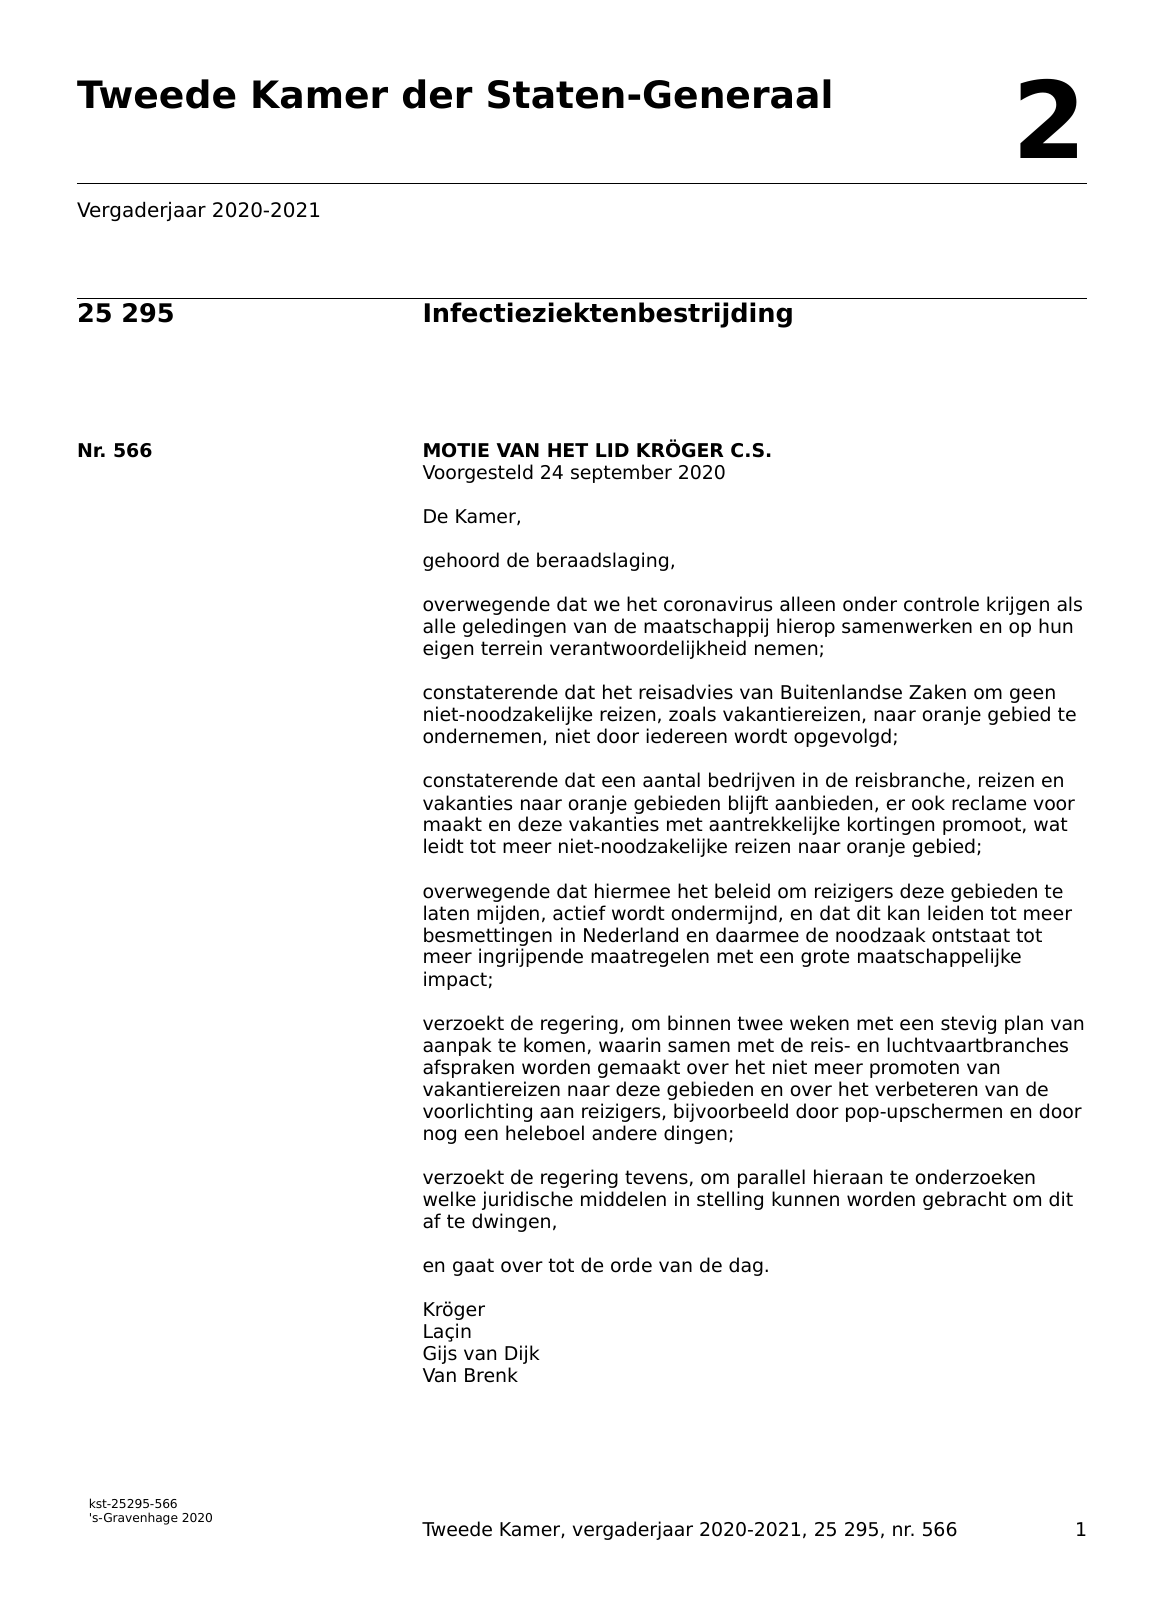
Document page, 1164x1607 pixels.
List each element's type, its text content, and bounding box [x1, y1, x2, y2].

text Van Brenk [422, 1365, 1087, 1387]
text verzoekt de regering, om binnen twee weken met een stevig plan van aanpak te komen, waarin samen met de reis- en luchtvaartbranches afspraken worden gemaakt over het niet meer promoten van vakantiereizen naar deze gebieden en over het verbeteren van de voorlichting aan reizigers, bijvoorbeeld door pop-upschermen en door nog een heleboel andere dingen; [422, 1013, 1087, 1144]
text verzoekt de regering tevens, om parallel hieraan te onderzoeken welke juridische middelen in stelling kunnen worden gebracht om dit af te dwingen, [422, 1167, 1087, 1233]
table_header 2 [886, 59, 1087, 183]
text gehoord de beraadslaging, [422, 550, 1087, 572]
text 's-Gravenhage 2020 [88, 1511, 323, 1525]
text Voorgesteld 24 september 2020 [422, 462, 1087, 484]
text Gijs van Dijk [422, 1343, 1087, 1365]
text Kröger [422, 1299, 1087, 1321]
text constaterende dat het reisadvies van Buitenlandse Zaken om geen niet-noodzakelijke reizen, zoals vakantiereizen, naar oranje gebied te ondernemen, niet door iedereen wordt opgevolgd; [422, 682, 1087, 748]
text overwegende dat hiermee het beleid om reizigers deze gebieden te laten mijden, actief wordt ondermijnd, en dat dit kan leiden tot meer besmettingen in Nederland en daarmee de noodzaak ontstaat tot meer ingrijpende maatregelen met een grote maatschappelijke impact; [422, 881, 1087, 990]
text Laçin [422, 1321, 1087, 1343]
text constaterende dat een aantal bedrijven in de reisbranche, reizen en vakanties naar oranje gebieden blijft aanbieden, er ook reclame voor maakt en deze vakanties met aantrekkelijke kortingen promoot, wat leidt tot meer niet-noodzakelijke reizen naar oranje gebied; [422, 770, 1087, 858]
text De Kamer, [422, 506, 1087, 528]
text overwegende dat we het coronavirus alleen onder controle krijgen als alle geledingen van de maatschappij hierop samenwerken en op hun eigen terrein verantwoordelijkheid nemen; [422, 594, 1087, 660]
subtitle 25 295 Infectieziektenbestrijding [77, 299, 1087, 329]
text en gaat over tot de orde van de dag. [422, 1255, 1087, 1277]
subtitle Nr. 566 MOTIE VAN HET LID KRÖGER C.S. [77, 440, 1087, 462]
text kst-25295-566 [88, 1497, 323, 1511]
table_header Tweede Kamer der Staten-Generaal [77, 59, 886, 183]
table_cell Vergaderjaar 2020-2021 [77, 184, 1087, 298]
